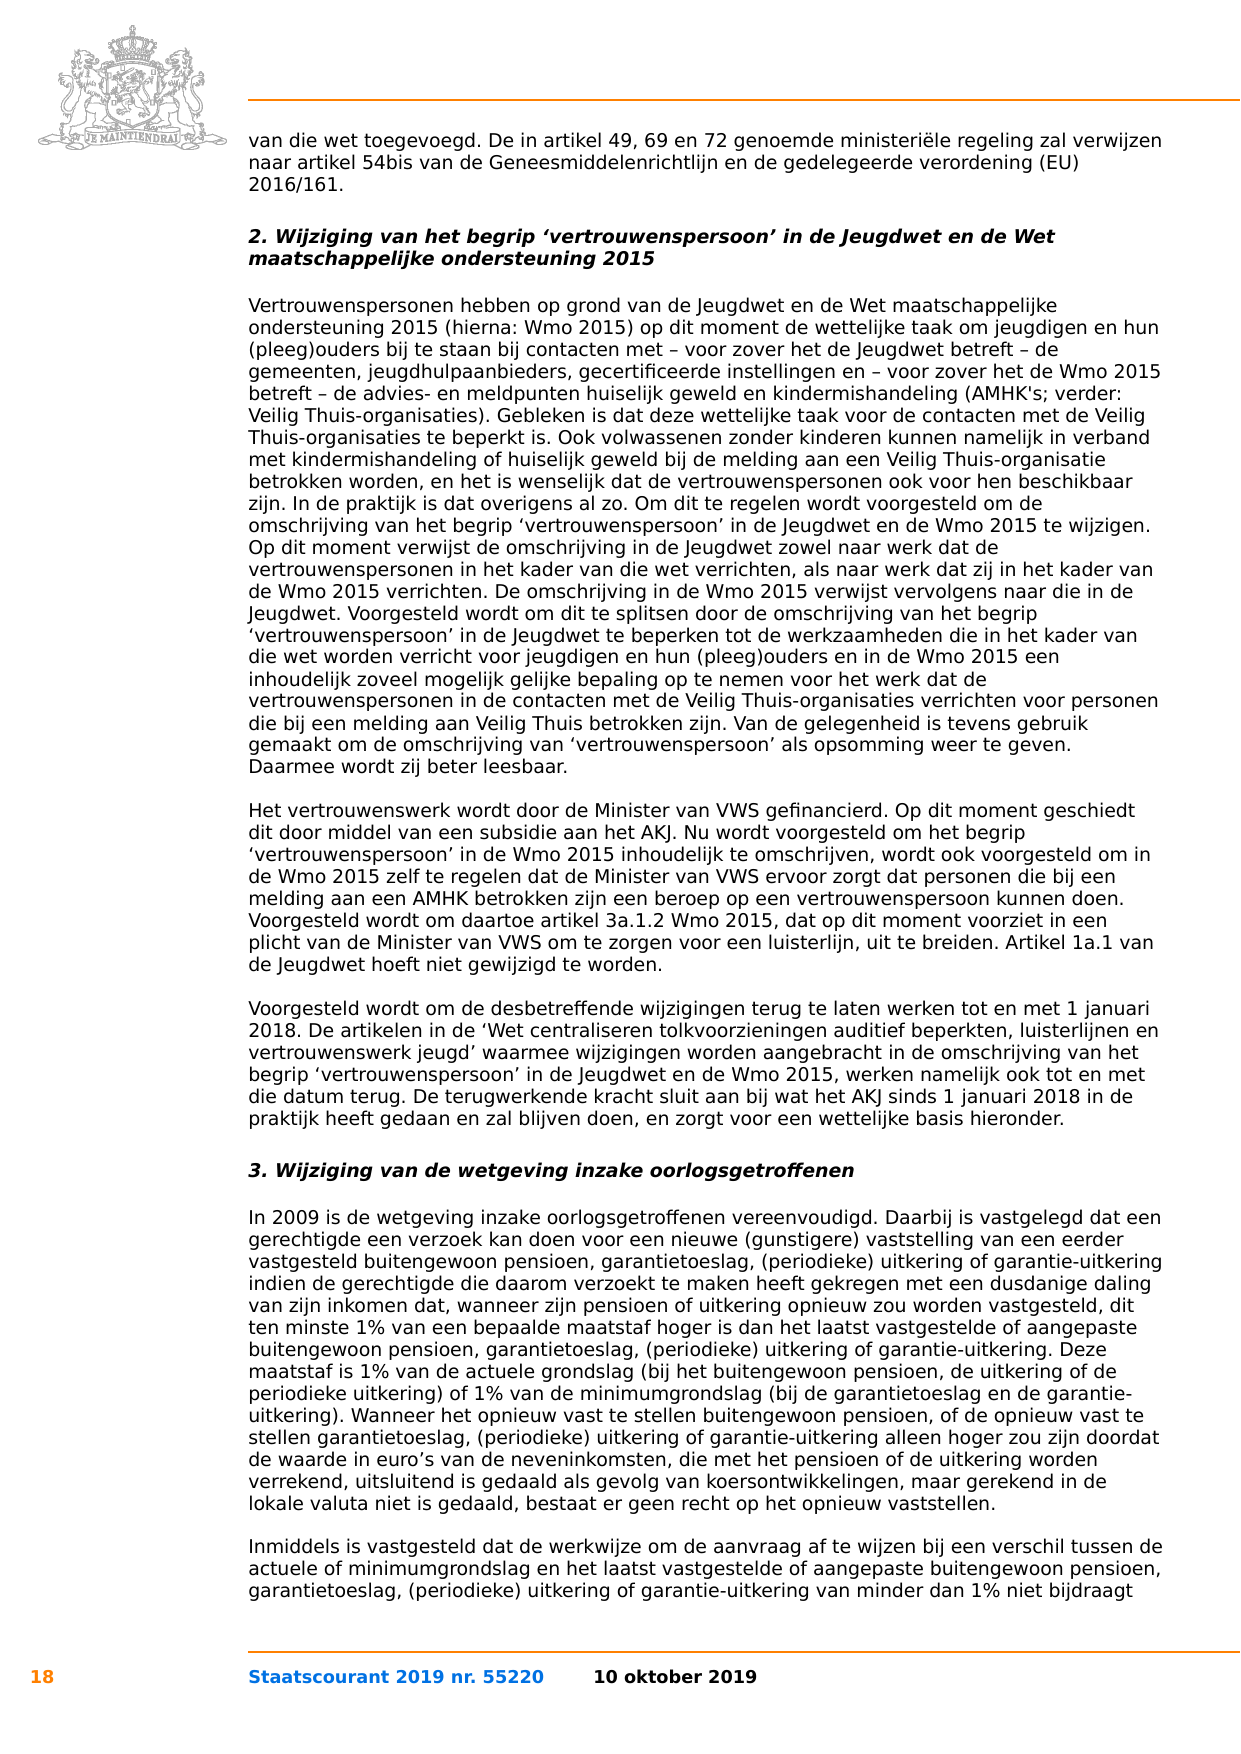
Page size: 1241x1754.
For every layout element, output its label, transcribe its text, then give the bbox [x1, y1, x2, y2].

text In 2009 is de wetgeving inzake oorlogsgetroffenen vereenvoudigd. Daarbij is vastgelegd dat een gerechtigde een verzoek kan doen voor een nieuwe (gunstigere) vaststelling van een eerder vastgesteld buitengewoon pensioen, garantietoeslag, (periodieke) uitkering of garantie-uitkering indien de gerechtigde die daarom verzoekt te maken heeft gekregen met een dusdanige daling van zijn inkomen dat, wanneer zijn pensioen of uitkering opnieuw zou worden vastgesteld, dit ten minste 1% van een bepaalde maatstaf hoger is dan het laatst vastgestelde of aangepaste buitengewoon pensioen, garantietoeslag, (periodieke) uitkering of garantie-uitkering. Deze maatstaf is 1% van de actuele grondslag (bij het buitengewoon pensioen, de uitkering of de periodieke uitkering) of 1% van de minimumgrondslag (bij de garantietoeslag en de garantie-uitkering). Wanneer het opnieuw vast te stellen buitengewoon pensioen, of de opnieuw vast te stellen garantietoeslag, (periodieke) uitkering of garantie-uitkering alleen hoger zou zijn doordat de waarde in euro’s van de neveninkomsten, die met het pensioen of de uitkering worden verrekend, uitsluitend is gedaald als gevolg van koersontwikkelingen, maar gerekend in de lokale valuta niet is gedaald, bestaat er geen recht op het opnieuw vaststellen. [248, 1207, 1163, 1514]
text Het vertrouwenswerk wordt door de Minister van VWS gefinancierd. Op dit moment geschiedt dit door middel van een subsidie aan het AKJ. Nu wordt voorgesteld om het begrip ‘vertrouwenspersoon’ in de Wmo 2015 inhoudelijk te omschrijven, wordt ook voorgesteld om in de Wmo 2015 zelf te regelen dat de Minister van VWS ervoor zorgt dat personen die bij een melding aan een AMHK betrokken zijn een beroep op een vertrouwenspersoon kunnen doen. Voorgesteld wordt om daartoe artikel 3a.1.2 Wmo 2015, dat op dit moment voorziet in een plicht van de Minister van VWS om te zorgen voor een luisterlijn, uit te breiden. Artikel 1a.1 van de Jeugdwet hoeft niet gewijzigd te worden. [248, 800, 1163, 976]
text van die wet toegevoegd. De in artikel 49, 69 en 72 genoemde ministeriële regeling zal verwijzen naar artikel 54bis van de Geneesmiddelenrichtlijn en de gedelegeerde verordening (EU) 2016/161. [248, 130, 1163, 196]
text Voorgesteld wordt om de desbetreffende wijzigingen terug te laten werken tot en met 1 januari 2018. De artikelen in de ‘Wet centraliseren tolkvoorzieningen auditief beperkten, luisterlijnen en vertrouwenswerk jeugd’ waarmee wijzigingen worden aangebracht in de omschrijving van het begrip ‘vertrouwenspersoon’ in de Jeugdwet en de Wmo 2015, werken namelijk ook tot en met die datum terug. De terugwerkende kracht sluit aan bij wat het AKJ sinds 1 januari 2018 in de praktijk heeft gedaan en zal blijven doen, en zorgt voor een wettelijke basis hieronder. [248, 998, 1163, 1130]
subtitle 2. Wijziging van het begrip ‘vertrouwenspersoon’ in de Jeugdwet en de Wet maatschappelijke ondersteuning 2015 [248, 226, 1163, 270]
subtitle 3. Wijziging van de wetgeving inzake oorlogsgetroffenen [248, 1160, 1163, 1182]
text Vertrouwenspersonen hebben op grond van de Jeugdwet en de Wet maatschappelijke ondersteuning 2015 (hierna: Wmo 2015) op dit moment de wettelijke taak om jeugdigen en hun (pleeg)ouders bij te staan bij contacten met – voor zover het de Jeugdwet betreft – de gemeenten, jeugdhulpaanbieders, gecertificeerde instellingen en – voor zover het de Wmo 2015 betreft – de advies- en meldpunten huiselijk geweld en kindermishandeling (AMHK's; verder: Veilig Thuis-organisaties). Gebleken is dat deze wettelijke taak voor de contacten met de Veilig Thuis-organisaties te beperkt is. Ook volwassenen zonder kinderen kunnen namelijk in verband met kindermishandeling of huiselijk geweld bij de melding aan een Veilig Thuis-organisatie betrokken worden, en het is wenselijk dat de vertrouwenspersonen ook voor hen beschikbaar zijn. In de praktijk is dat overigens al zo. Om dit te regelen wordt voorgesteld om de omschrijving van het begrip ‘vertrouwenspersoon’ in de Jeugdwet en de Wmo 2015 te wijzigen. Op dit moment verwijst de omschrijving in de Jeugdwet zowel naar werk dat de vertrouwenspersonen in het kader van die wet verrichten, als naar werk dat zij in het kader van de Wmo 2015 verrichten. De omschrijving in de Wmo 2015 verwijst vervolgens naar die in de Jeugdwet. Voorgesteld wordt om dit te splitsen door de omschrijving van het begrip ‘vertrouwenspersoon’ in de Jeugdwet te beperken tot de werkzaamheden die in het kader van die wet worden verricht voor jeugdigen en hun (pleeg)ouders en in de Wmo 2015 een inhoudelijk zoveel mogelijk gelijke bepaling op te nemen voor het werk dat de vertrouwenspersonen in de contacten met de Veilig Thuis-organisaties verrichten voor personen die bij een melding aan Veilig Thuis betrokken zijn. Van de gelegenheid is tevens gebruik gemaakt om de omschrijving van ‘vertrouwenspersoon’ als opsomming weer te geven. Daarmee wordt zij beter leesbaar. [248, 295, 1163, 778]
picture [38, 25, 227, 150]
text Inmiddels is vastgesteld dat de werkwijze om de aanvraag af te wijzen bij een verschil tussen de actuele of minimumgrondslag en het laatst vastgestelde of aangepaste buitengewoon pensioen, garantietoeslag, (periodieke) uitkering of garantie-uitkering van minder dan 1% niet bijdraagt [248, 1536, 1163, 1602]
